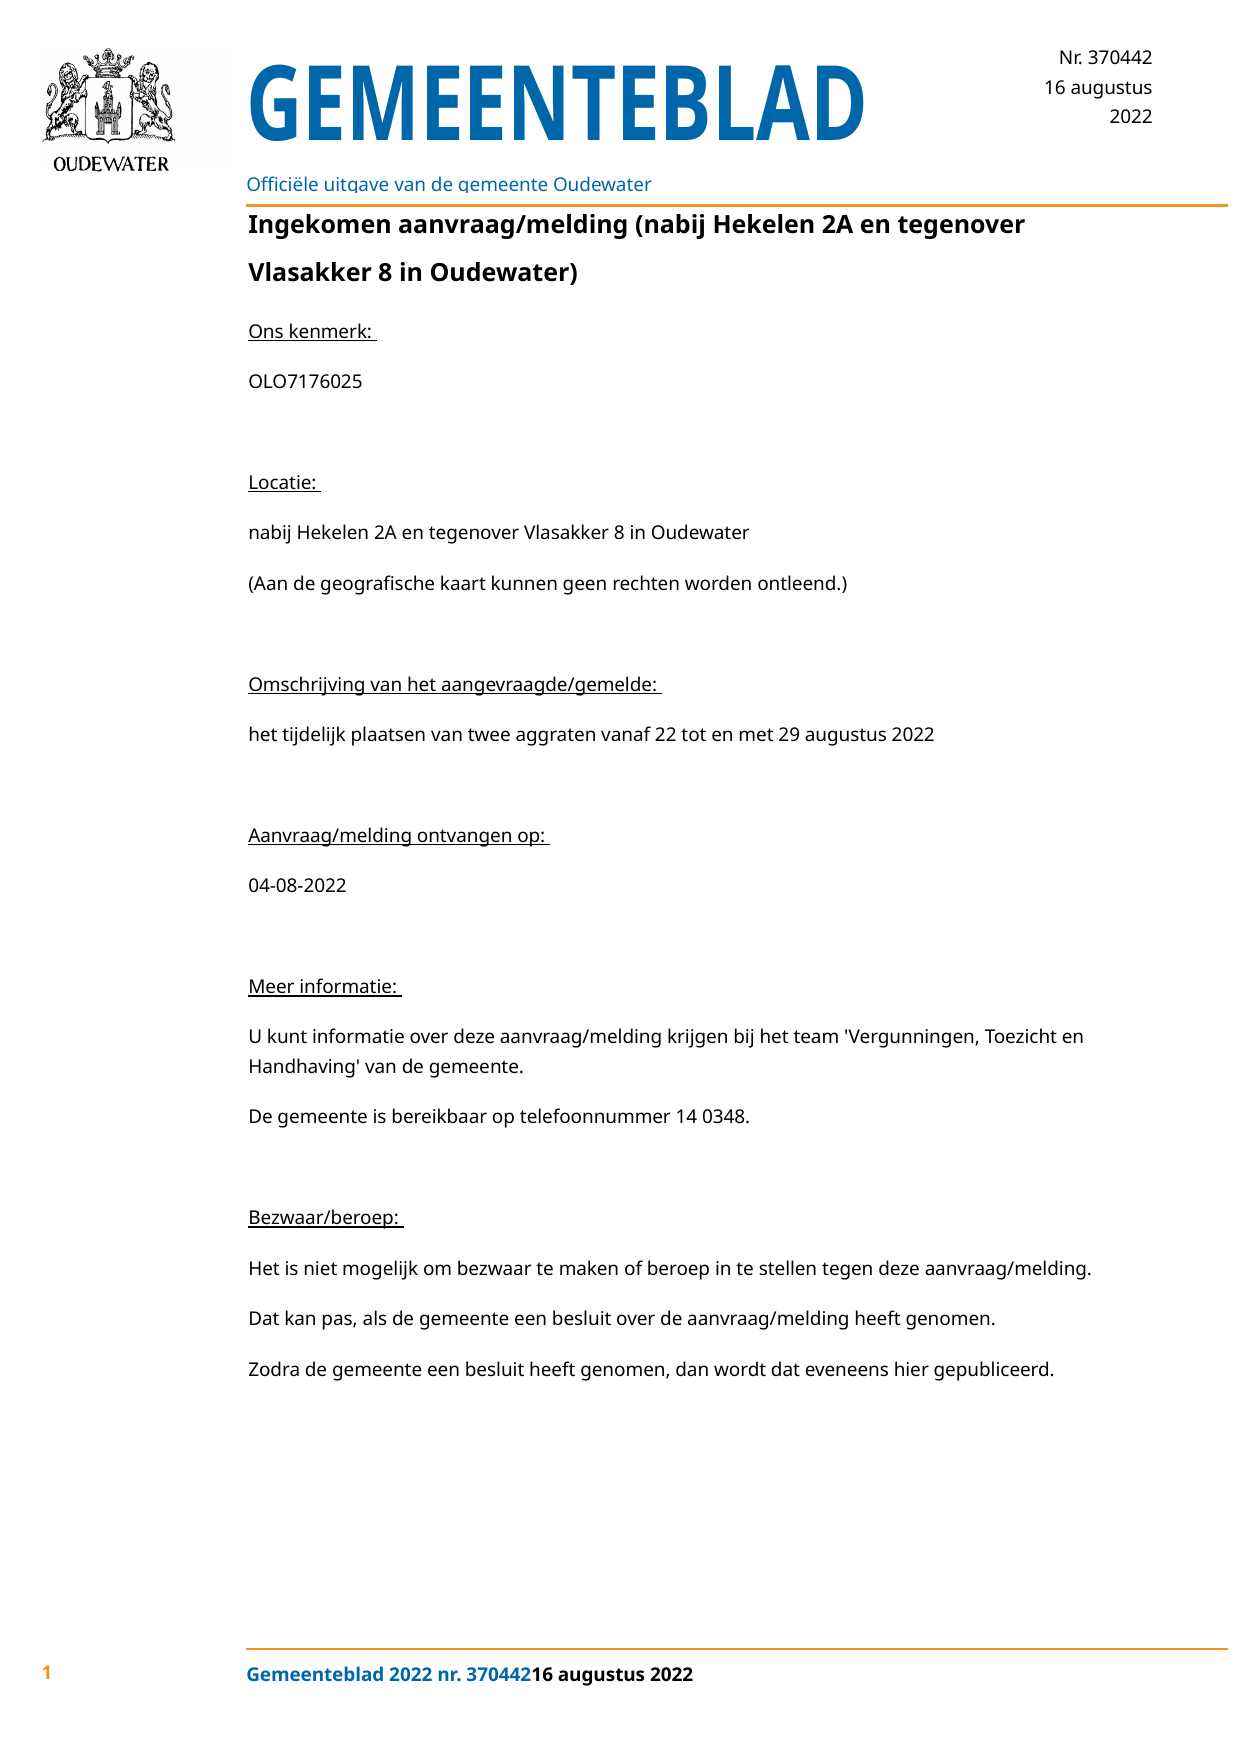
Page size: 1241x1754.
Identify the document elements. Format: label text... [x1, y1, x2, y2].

text De gemeente is bereikbaar op telefoonnummer 14 0348. [248, 1104, 1152, 1129]
text Zodra de gemeente een besluit heeft genomen, dan wordt dat eveneens hier gepubliceerd. [248, 1356, 1152, 1382]
text Locatie: [248, 469, 1152, 495]
text (Aan de geografische kaart kunnen geen rechten worden ontleend.) [248, 570, 1152, 596]
text Meer informatie: [248, 973, 1152, 999]
text Ons kenmerk: [248, 318, 1152, 344]
text Het is niet mogelijk om bezwaar te maken of beroep in te stellen tegen deze aanvraag/melding. [248, 1255, 1152, 1281]
text het tijdelijk plaatsen van twee aggraten vanaf 22 tot en met 29 augustus 2022 [248, 721, 1152, 747]
text Ingekomen aanvraag/melding (nabij Hekelen 2A en tegenover Vlasakker 8 in Oudewater) [248, 207, 1152, 288]
text Bezwaar/beroep: [248, 1204, 1152, 1230]
text Omschrijving van het aangevraagde/gemelde: [248, 671, 1152, 697]
text Aanvraag/melding ontvangen op: [248, 822, 1152, 848]
text U kunt informatie over deze aanvraag/melding krijgen bij het team 'Vergunningen, Toezicht en Handhaving' van de gemeente. [248, 1024, 1152, 1079]
text 04-08-2022 [248, 872, 1152, 898]
text nabij Hekelen 2A en tegenover Vlasakker 8 in Oudewater [248, 519, 1152, 545]
text Dat kan pas, als de gemeente een besluit over de aanvraag/melding heeft genomen. [248, 1305, 1152, 1331]
picture [41, 47, 231, 172]
text OLO7176025 [248, 368, 1152, 394]
